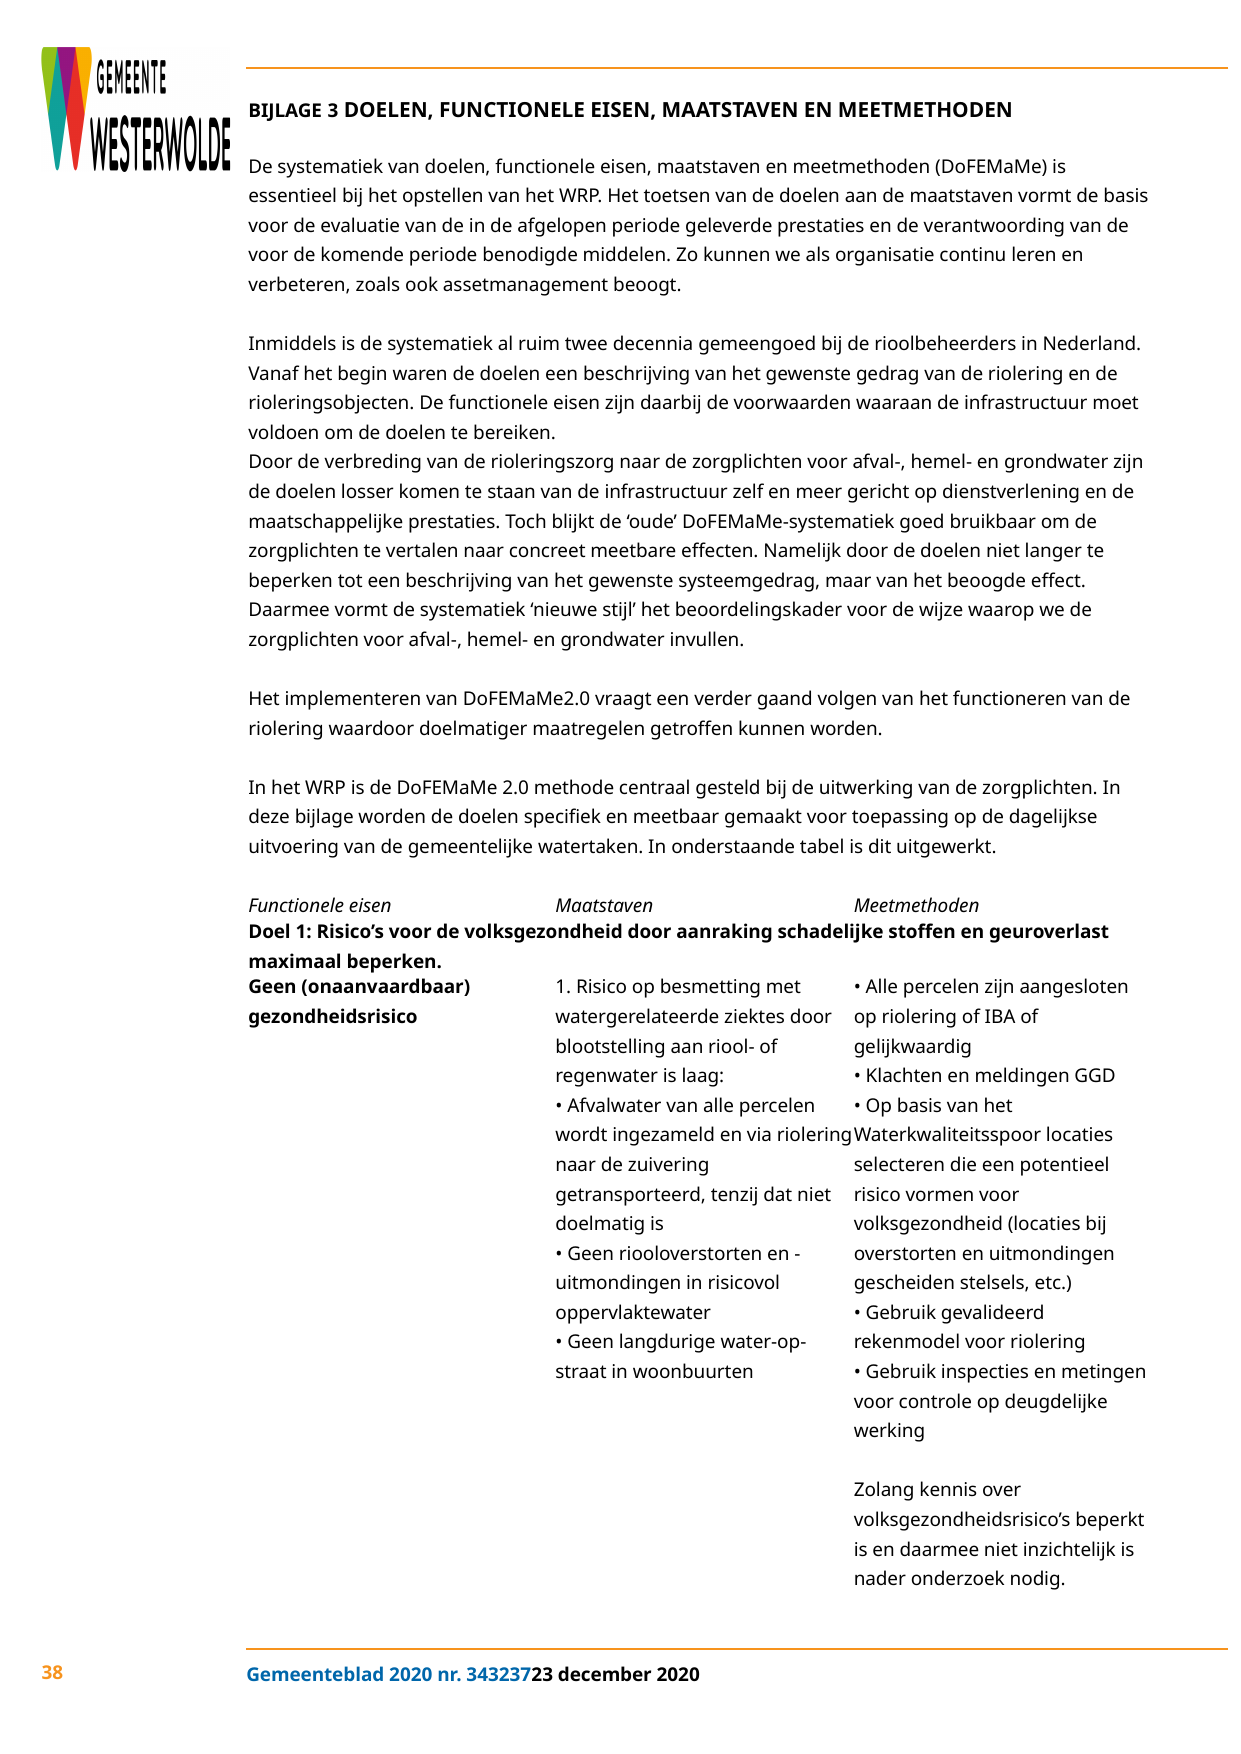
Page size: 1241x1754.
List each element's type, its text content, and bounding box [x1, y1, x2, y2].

table_cell • Alle percelen zijn aangesloten op riolering of IBA of gelijkwaardig • Klachten en meldingen GGD • Op basis van het Waterkwaliteitsspoor locaties selecteren die een potentieel risico vormen voor volksgezondheid (locaties bij overstorten en uitmondingen gescheiden stelsels, etc.) • Gebruik gevalideerd rekenmodel voor riolering • Gebruik inspecties en metingen voor controle op deugdelijke werking Zolang kennis over volksgezondheidsrisico’s beperkt is en daarmee niet inzichtelijk is nader onderzoek nodig. [854, 974, 1152, 1591]
table_cell Doel 1: Risico’s voor de volksgezondheid door aanraking schadelijke stoffen en geuroverlast maximaal beperken. [248, 918, 1152, 974]
table_cell Geen (onaanvaardbaar) gezondheidsrisico [248, 974, 555, 1591]
text BIJLAGE 3 DOELEN, FUNCTIONELE EISEN, MAATSTAVEN EN MEETMETHODEN [248, 95, 1152, 123]
table_header Maatstaven [555, 893, 853, 918]
text Inmiddels is de systematiek al ruim twee decennia gemeengoed bij de rioolbeheerders in Nederland. Vanaf het begin waren de doelen een beschrijving van het gewenste gedrag van de riolering en de rioleringsobjecten. De functionele eisen zijn daarbij de voorwaarden waaraan de infrastructuur moet voldoen om de doelen te bereiken. [248, 330, 1152, 445]
table_header Functionele eisen [248, 893, 555, 918]
text Door de verbreding van de rioleringszorg naar de zorgplichten voor afval-, hemel- en grondwater zijn de doelen losser komen te staan van de infrastructuur zelf en meer gericht op dienstverlening en de maatschappelijke prestaties. Toch blijkt de ‘oude’ DoFEMaMe-systematiek goed bruikbaar om de zorgplichten te vertalen naar concreet meetbare effecten. Namelijk door de doelen niet langer te beperken tot een beschrijving van het gewenste systeemgedrag, maar van het beoogde effect. Daarmee vormt de systematiek ‘nieuwe stijl’ het beoordelingskader voor de wijze waarop we de zorgplichten voor afval-, hemel- en grondwater invullen. [248, 449, 1152, 652]
table_header Meetmethoden [854, 893, 1152, 918]
table_cell 1. Risico op besmetting met watergerelateerde ziektes door blootstelling aan riool- of regenwater is laag: • Afvalwater van alle percelen wordt ingezameld en via riolering naar de zuivering getransporteerd, tenzij dat niet doelmatig is • Geen riooloverstorten en -uitmondingen in risicovol oppervlaktewater • Geen langdurige water-op-straat in woonbuurten [555, 974, 853, 1591]
picture [41, 47, 231, 172]
text De systematiek van doelen, functionele eisen, maatstaven en meetmethoden (DoFEMaMe) is essentieel bij het opstellen van het WRP. Het toetsen van de doelen aan de maatstaven vormt de basis voor de evaluatie van de in de afgelopen periode geleverde prestaties en de verantwoording van de voor de komende periode benodigde middelen. Zo kunnen we als organisatie continu leren en verbeteren, zoals ook assetmanagement beoogt. [248, 153, 1152, 297]
text In het WRP is de DoFEMaMe 2.0 methode centraal gesteld bij de uitwerking van de zorgplichten. In deze bijlage worden de doelen specifiek en meetbaar gemaakt voor toepassing op de dagelijkse uitvoering van de gemeentelijke watertaken. In onderstaande tabel is dit uitgewerkt. [248, 774, 1152, 859]
text Het implementeren van DoFEMaMe2.0 vraagt een verder gaand volgen van het functioneren van de riolering waardoor doelmatiger maatregelen getroffen kunnen worden. [248, 685, 1152, 741]
